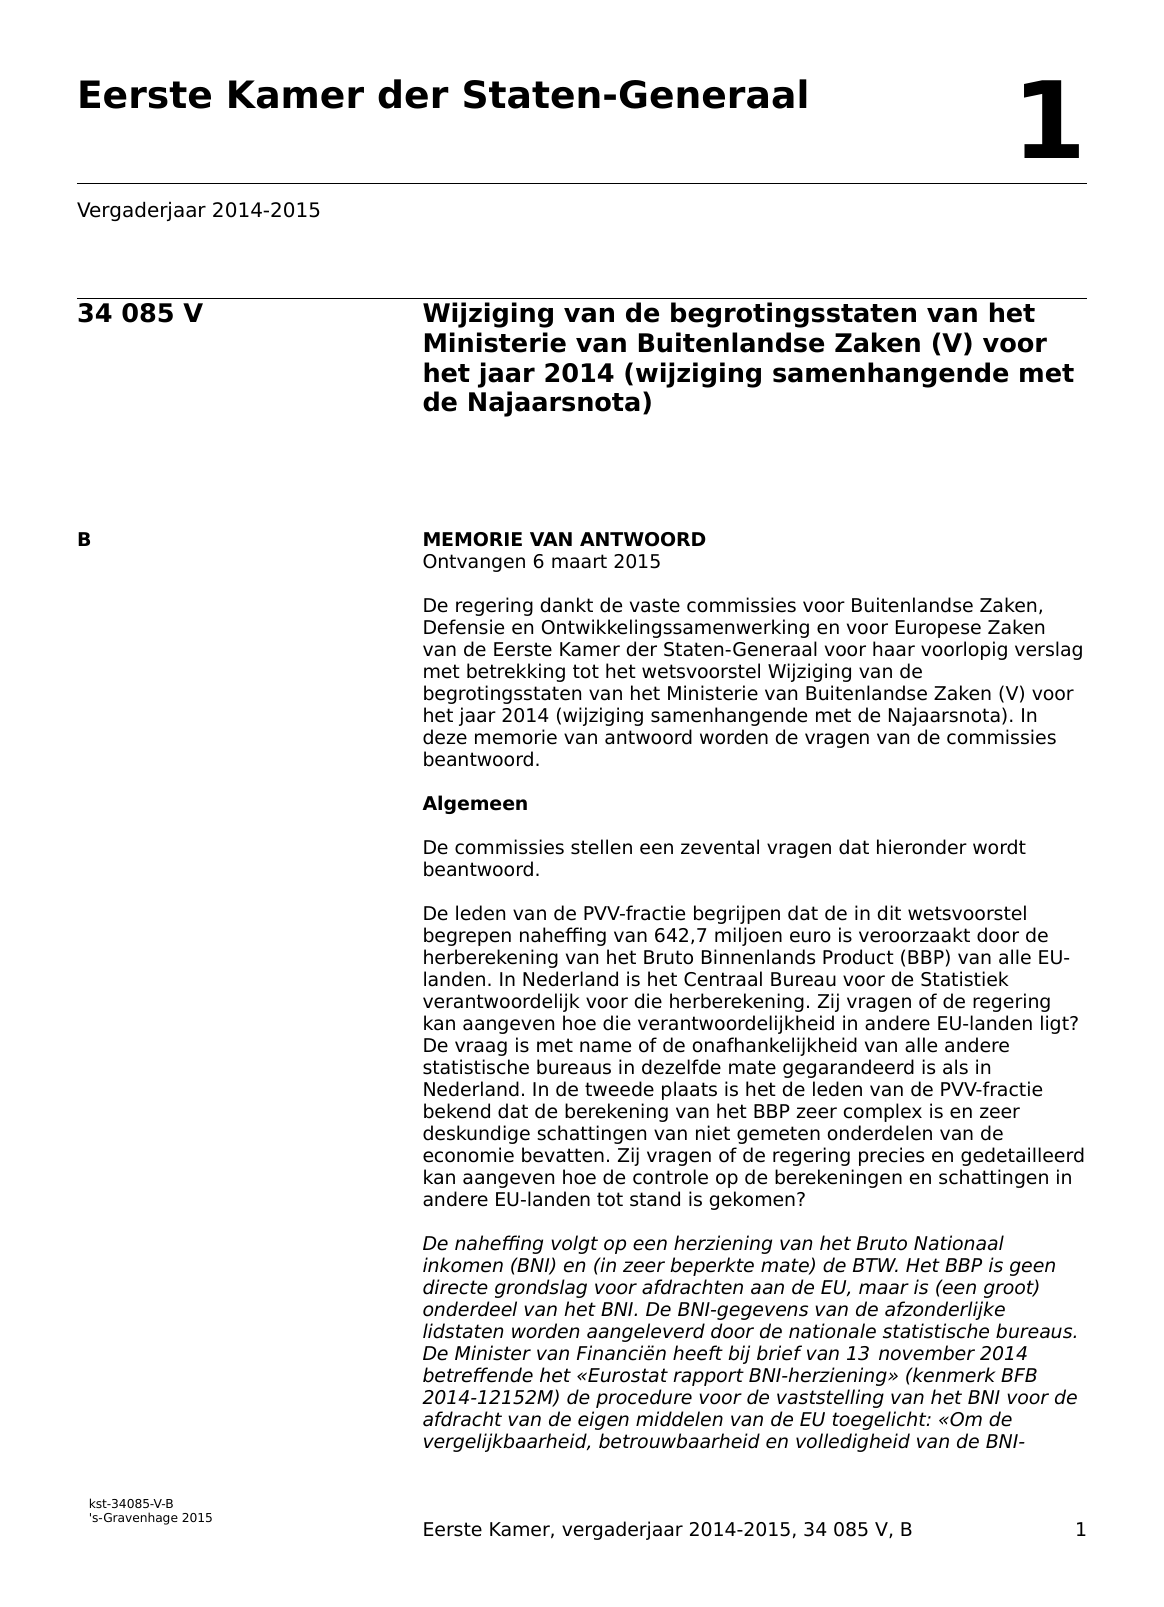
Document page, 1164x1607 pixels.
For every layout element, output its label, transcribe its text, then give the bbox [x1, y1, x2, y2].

text kst-34085-V-B [88, 1497, 323, 1511]
table_cell Vergaderjaar 2014-2015 [77, 184, 1087, 298]
subtitle 34 085 V Wijziging van de begrotingsstaten van het Ministerie van Buitenlandse Zaken (V) voor het jaar 2014 (wijziging samenhangende met de Najaarsnota) [77, 299, 1087, 418]
text De naheffing volgt op een herziening van het Bruto Nationaal inkomen (BNI) en (in zeer beperkte mate) de BTW. Het BBP is geen directe grondslag voor afdrachten aan de EU, maar is (een groot) onderdeel van het BNI. De BNI-gegevens van de afzonderlijke lidstaten worden aangeleverd door de nationale statistische bureaus. De Minister van Financiën heeft bij brief van 13 november 2014 betreffende het «Eurostat rapport BNI-herziening» (kenmerk BFB 2014-12152M) de procedure voor de vaststelling van het BNI voor de afdracht van de eigen middelen van de EU toegelicht: «Om de vergelijkbaarheid, betrouwbaarheid en volledigheid van de BNI- [422, 1233, 1087, 1453]
text De commissies stellen een zevental vragen dat hieronder wordt beantwoord. [422, 837, 1087, 881]
text De leden van de PVV-fractie begrijpen dat de in dit wetsvoorstel begrepen naheffing van 642,7 miljoen euro is veroorzaakt door de herberekening van het Bruto Binnenlands Product (BBP) van alle EU-landen. In Nederland is het Centraal Bureau voor de Statistiek verantwoordelijk voor die herberekening. Zij vragen of de regering kan aangeven hoe die verantwoordelijkheid in andere EU-landen ligt? De vraag is met name of de onafhankelijkheid van alle andere statistische bureaus in dezelfde mate gegarandeerd is als in Nederland. In de tweede plaats is het de leden van de PVV-fractie bekend dat de berekening van het BBP zeer complex is en zeer deskundige schattingen van niet gemeten onderdelen van de economie bevatten. Zij vragen of de regering precies en gedetailleerd kan aangeven hoe de controle op de berekeningen en schattingen in andere EU-landen tot stand is gekomen? [422, 903, 1087, 1211]
text 's-Gravenhage 2015 [88, 1511, 323, 1525]
subtitle B MEMORIE VAN ANTWOORD [77, 529, 1087, 551]
subtitle Algemeen [422, 793, 1087, 815]
text Ontvangen 6 maart 2015 [422, 551, 1087, 573]
table_header 1 [886, 59, 1087, 183]
text De regering dankt de vaste commissies voor Buitenlandse Zaken, Defensie en Ontwikkelingssamenwerking en voor Europese Zaken van de Eerste Kamer der Staten-Generaal voor haar voorlopig verslag met betrekking tot het wetsvoorstel Wijziging van de begrotingsstaten van het Ministerie van Buitenlandse Zaken (V) voor het jaar 2014 (wijziging samenhangende met de Najaarsnota). In deze memorie van antwoord worden de vragen van de commissies beantwoord. [422, 595, 1087, 771]
table_header Eerste Kamer der Staten-Generaal [77, 59, 886, 183]
